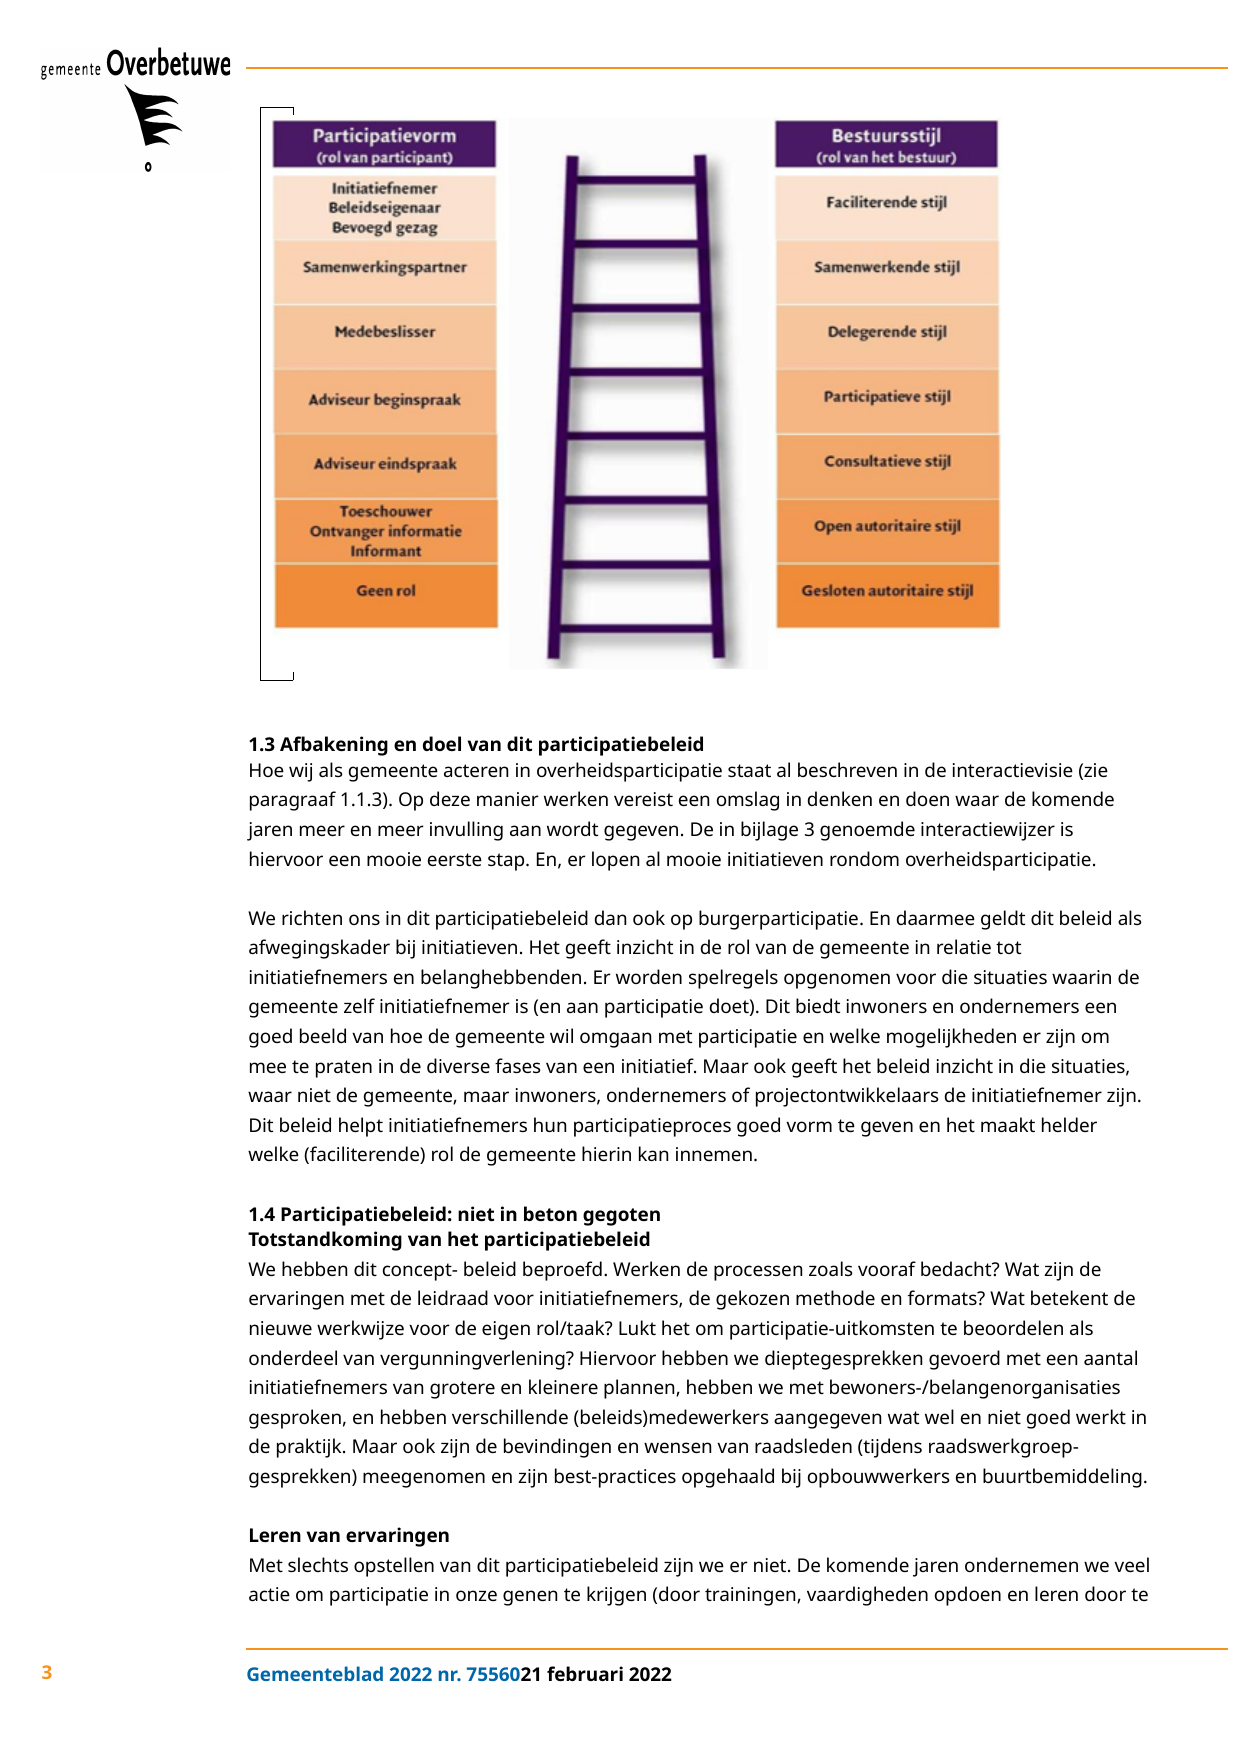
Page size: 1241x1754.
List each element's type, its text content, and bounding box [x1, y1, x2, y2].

text Totstandkoming van het participatiebeleid [248, 1226, 1152, 1252]
text 1.3 Afbakening en doel van dit participatiebeleid [248, 731, 1152, 757]
picture [41, 47, 231, 172]
text We richten ons in dit participatiebeleid dan ook op burgerparticipatie. En daarmee geldt dit beleid als afwegingskader bij initiatieven. Het geeft inzicht in de rol van de gemeente in relatie tot initiatiefnemers en belanghebbenden. Er worden spelregels opgenomen voor die situaties waarin de gemeente zelf initiatiefnemer is (en aan participatie doet). Dit biedt inwoners en ondernemers een goed beeld van hoe de gemeente wil omgaan met participatie en welke mogelijkheden er zijn om mee te praten in de diverse fases van een initiatief. Maar ook geeft het beleid inzicht in die situaties, waar niet de gemeente, maar inwoners, ondernemers of projectontwikkelaars de initiatiefnemer zijn. Dit beleid helpt initiatiefnemers hun participatieproces goed vorm te geven en het maakt helder welke (faciliterende) rol de gemeente hierin kan innemen. [248, 905, 1152, 1167]
text Leren van ervaringen [248, 1522, 1152, 1548]
text Hoe wij als gemeente acteren in overheidsparticipatie staat al beschreven in de interactievisie (zie paragraaf 1.1.3). Op deze manier werken vereist een omslag in denken en doen waar de komende jaren meer en meer invulling aan wordt gegeven. De in bijlage 3 genoemde interactiewijzer is hiervoor een mooie eerste stap. En, er lopen al mooie initiatieven rondom overheidsparticipatie. [248, 757, 1152, 871]
text Met slechts opstellen van dit participatiebeleid zijn we er niet. De komende jaren ondernemen we veel actie om participatie in onze genen te krijgen (door trainingen, vaardigheden opdoen en leren door te [248, 1552, 1152, 1607]
text 1.4 Participatiebeleid: niet in beton gegoten [248, 1201, 1152, 1226]
picture [268, 115, 1008, 672]
text We hebben dit concept- beleid beproefd. Werken de processen zoals vooraf bedacht? Wat zijn de ervaringen met de leidraad voor initiatiefnemers, de gekozen methode en formats? Wat betekent de nieuwe werkwijze voor de eigen rol/taak? Lukt het om participatie-uitkomsten te beoordelen als onderdeel van vergunningverlening? Hiervoor hebben we dieptegesprekken gevoerd met een aantal initiatiefnemers van grotere en kleinere plannen, hebben we met bewoners-/belangenorganisaties gesproken, en hebben verschillende (beleids)medewerkers aangegeven wat wel en niet goed werkt in de praktijk. Maar ook zijn de bevindingen en wensen van raadsleden (tijdens raadswerkgroep-gesprekken) meegenomen en zijn best-practices opgehaald bij opbouwwerkers en buurtbemiddeling. [248, 1256, 1152, 1489]
